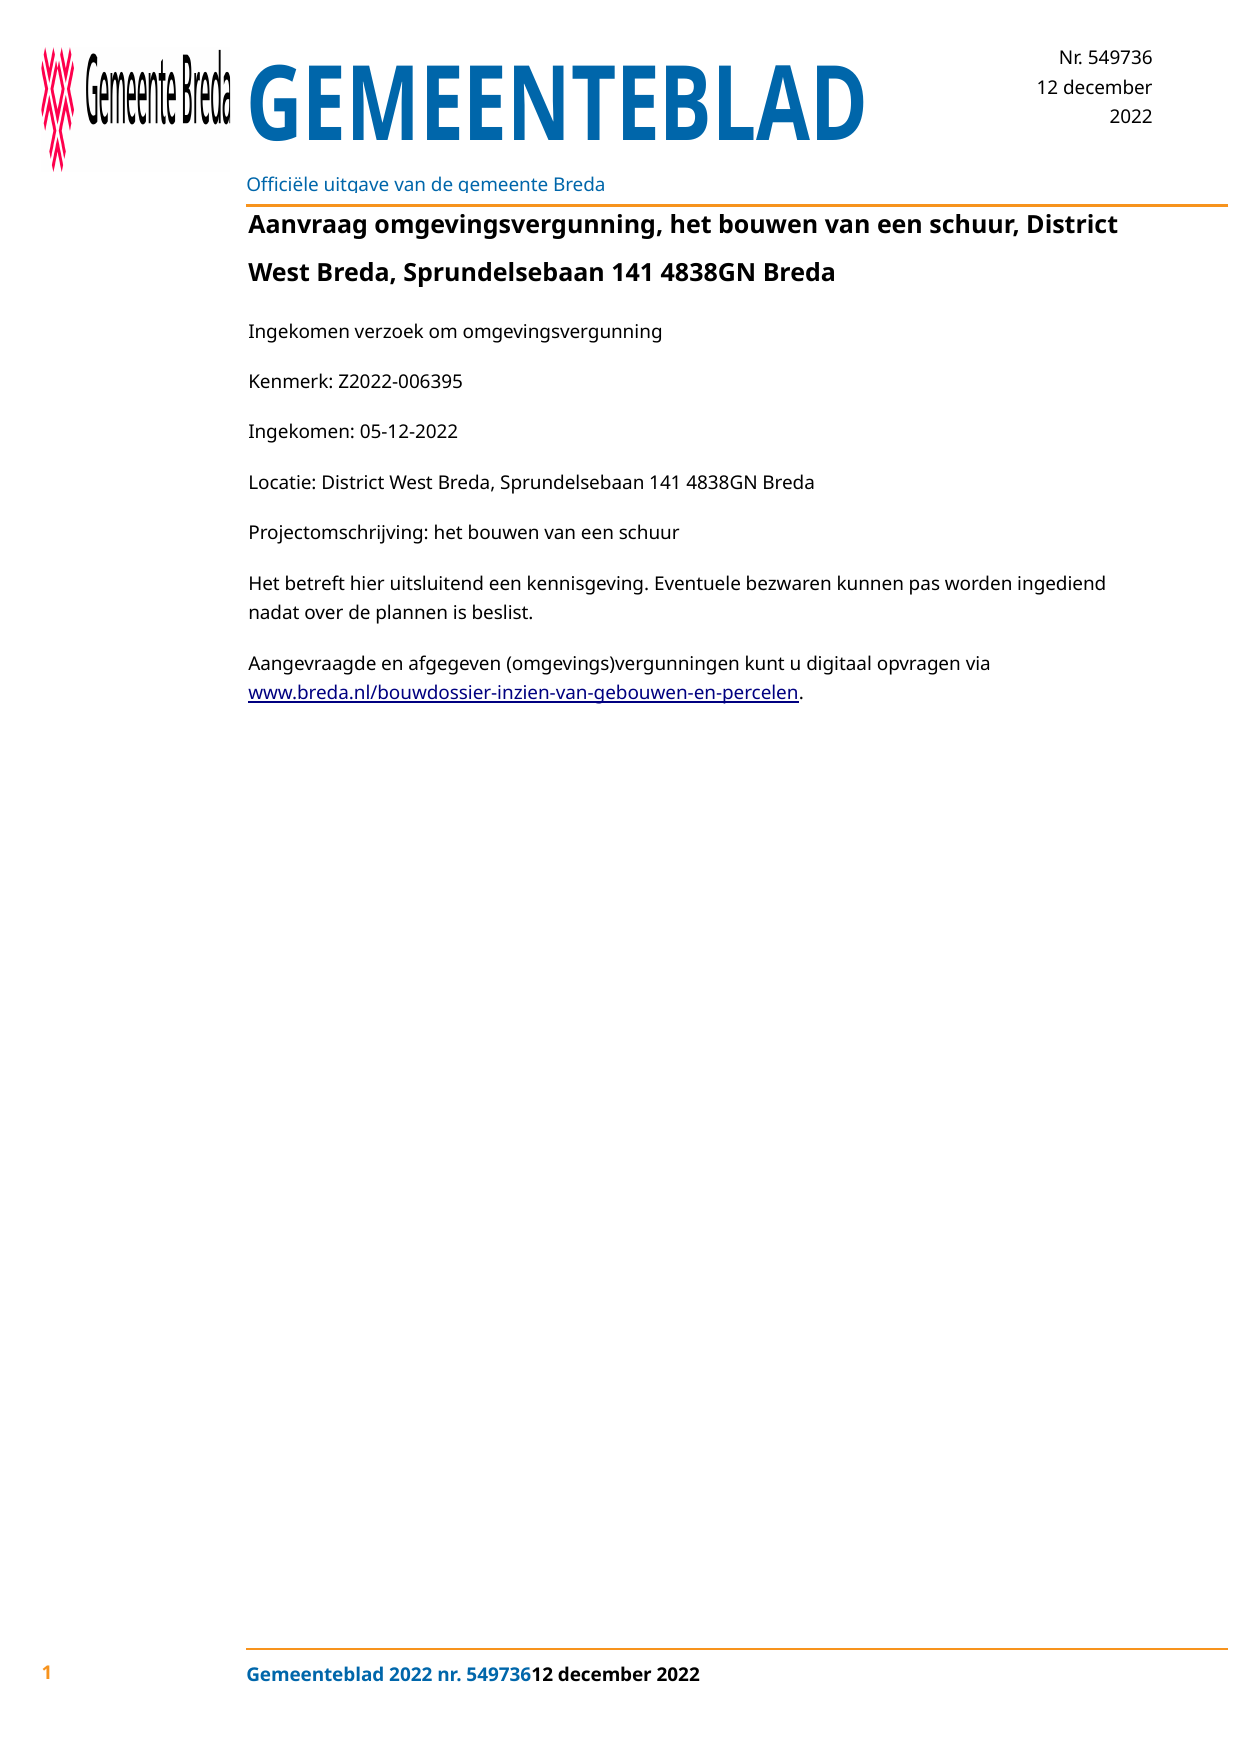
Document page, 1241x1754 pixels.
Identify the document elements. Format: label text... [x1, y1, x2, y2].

picture [41, 47, 231, 172]
text Locatie: District West Breda, Sprundelsebaan 141 4838GN Breda [248, 469, 1152, 495]
text Ingekomen: 05-12-2022 [248, 419, 1152, 444]
text Aangevraagde en afgegeven (omgevings)vergunningen kunt u digitaal opvragen via www.breda.nl/bouwdossier-inzien-van-gebouwen-en-percelen. [248, 650, 1152, 705]
text Aanvraag omgevingsvergunning, het bouwen van een schuur, District West Breda, Sprundelsebaan 141 4838GN Breda [248, 207, 1152, 288]
text Kenmerk: Z2022-006395 [248, 368, 1152, 394]
text Het betreft hier uitsluitend een kennisgeving. Eventuele bezwaren kunnen pas worden ingediend nadat over de plannen is beslist. [248, 570, 1152, 625]
text Ingekomen verzoek om omgevingsvergunning [248, 318, 1152, 344]
text Projectomschrijving: het bouwen van een schuur [248, 519, 1152, 545]
